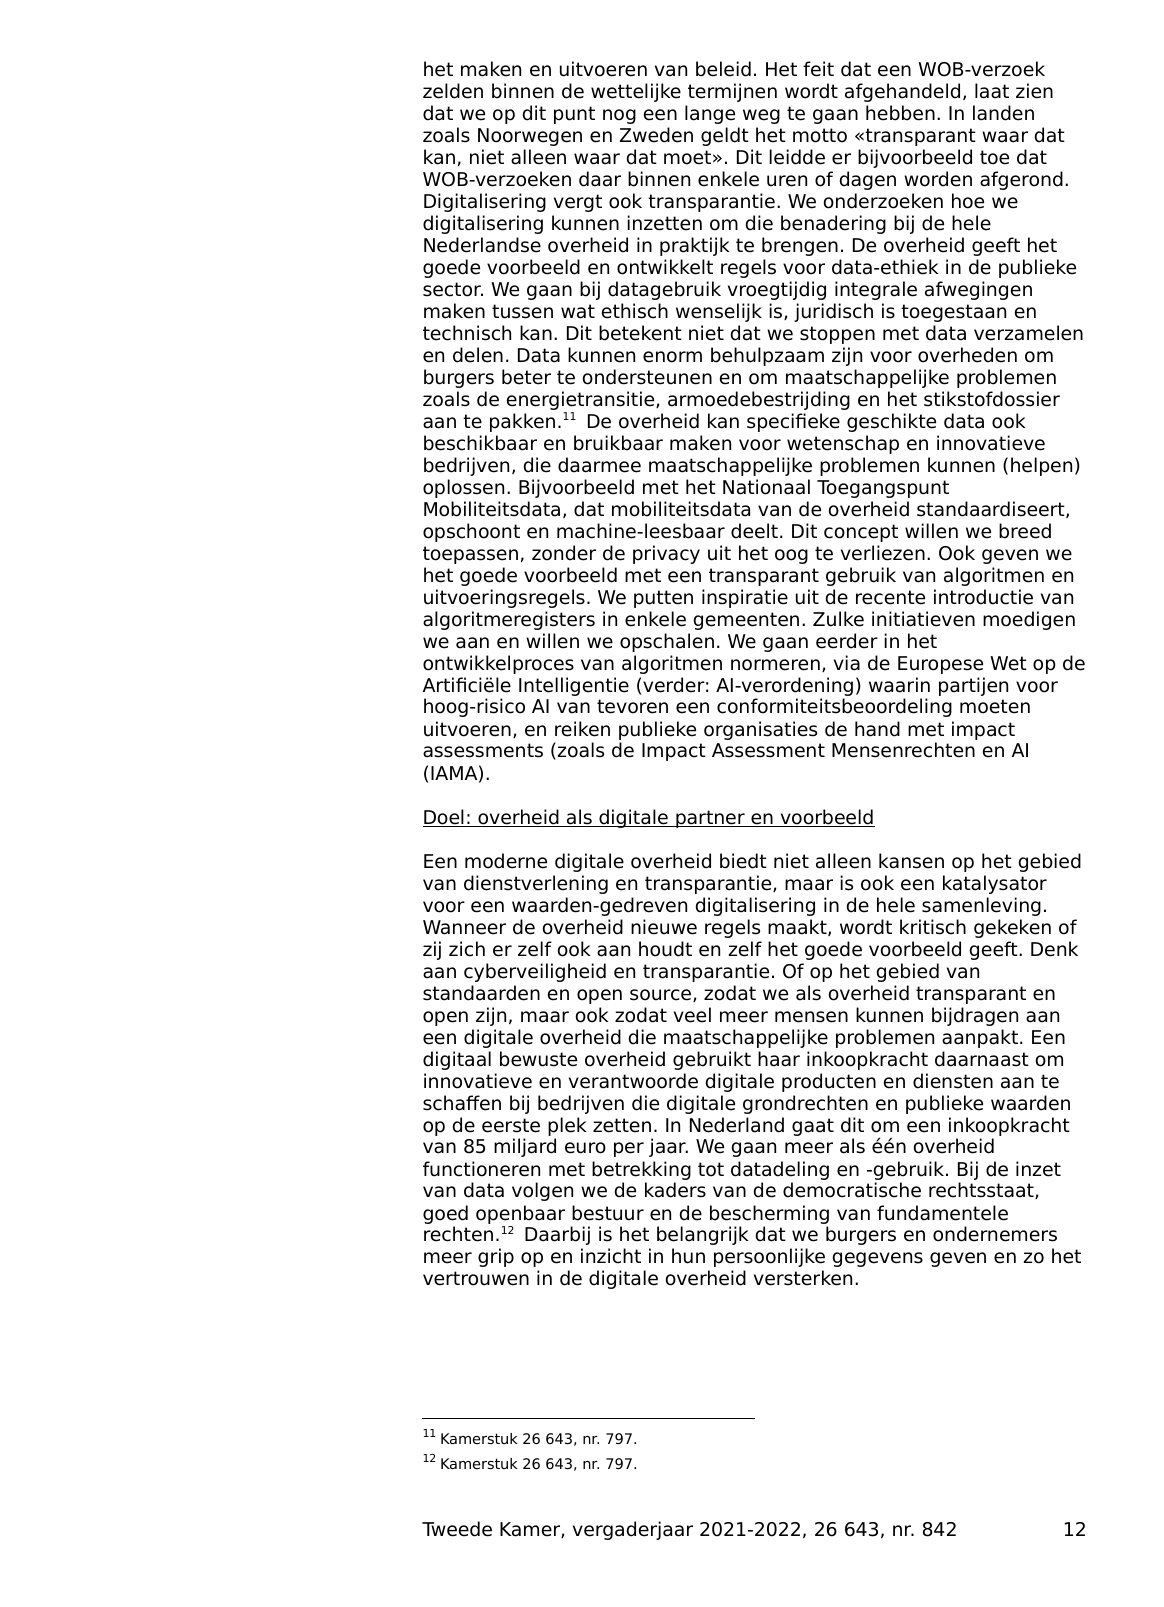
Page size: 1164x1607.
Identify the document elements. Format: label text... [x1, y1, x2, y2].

text Een moderne digitale overheid biedt niet alleen kansen op het gebied van dienstverlening en transparantie, maar is ook een katalysator voor een waarden-gedreven digitalisering in de hele samenleving. Wanneer de overheid nieuwe regels maakt, wordt kritisch gekeken of zij zich er zelf ook aan houdt en zelf het goede voorbeeld geeft. Denk aan cyberveiligheid en transparantie. Of op het gebied van standaarden en open source, zodat we als overheid transparant en open zijn, maar ook zodat veel meer mensen kunnen bijdragen aan een digitale overheid die maatschappelijke problemen aanpakt. Een digitaal bewuste overheid gebruikt haar inkoopkracht daarnaast om innovatieve en verantwoorde digitale producten en diensten aan te schaffen bij bedrijven die digitale grondrechten en publieke waarden op de eerste plek zetten. In Nederland gaat dit om een inkoopkracht van 85 miljard euro per jaar. We gaan meer als één overheid functioneren met betrekking tot datadeling en -gebruik. Bij de inzet van data volgen we de kaders van de democratische rechtsstaat, goed openbaar bestuur en de bescherming van fundamentele rechten. Daarbij is het belangrijk dat we burgers en ondernemers meer grip op en inzicht in hun persoonlijke gegevens geven en zo het vertrouwen in de digitale overheid versterken. [422, 851, 1087, 1290]
text Kamerstuk 26 643, nr. 797. [422, 1452, 1087, 1474]
text het maken en uitvoeren van beleid. Het feit dat een WOB-verzoek zelden binnen de wettelijke termijnen wordt afgehandeld, laat zien dat we op dit punt nog een lange weg te gaan hebben. In landen zoals Noorwegen en Zweden geldt het motto «transparant waar dat kan, niet alleen waar dat moet». Dit leidde er bijvoorbeeld toe dat WOB-verzoeken daar binnen enkele uren of dagen worden afgerond. Digitalisering vergt ook transparantie. We onderzoeken hoe we digitalisering kunnen inzetten om die benadering bij de hele Nederlandse overheid in praktijk te brengen. De overheid geeft het goede voorbeeld en ontwikkelt regels voor data-ethiek in de publieke sector. We gaan bij datagebruik vroegtijdig integrale afwegingen maken tussen wat ethisch wenselijk is, juridisch is toegestaan en technisch kan. Dit betekent niet dat we stoppen met data verzamelen en delen. Data kunnen enorm behulpzaam zijn voor overheden om burgers beter te ondersteunen en om maatschappelijke problemen zoals de energietransitie, armoedebestrijding en het stikstofdossier aan te pakken. De overheid kan specifieke geschikte data ook beschikbaar en bruikbaar maken voor wetenschap en innovatieve bedrijven, die daarmee maatschappelijke problemen kunnen (helpen) oplossen. Bijvoorbeeld met het Nationaal Toegangspunt Mobiliteitsdata, dat mobiliteitsdata van de overheid standaardiseert, opschoont en machine-leesbaar deelt. Dit concept willen we breed toepassen, zonder de privacy uit het oog te verliezen. Ook geven we het goede voorbeeld met een transparant gebruik van algoritmen en uitvoeringsregels. We putten inspiratie uit de recente introductie van algoritmeregisters in enkele gemeenten. Zulke initiatieven moedigen we aan en willen we opschalen. We gaan eerder in het ontwikkelproces van algoritmen normeren, via de Europese Wet op de Artificiële Intelligentie (verder: AI-verordening) waarin partijen voor hoog-risico AI van tevoren een conformiteitsbeoordeling moeten uitvoeren, en reiken publieke organisaties de hand met impact assessments (zoals de Impact Assessment Mensenrechten en AI (IAMA). [422, 59, 1087, 784]
subtitle Doel: overheid als digitale partner en voorbeeld [422, 807, 1087, 828]
text Kamerstuk 26 643, nr. 797. [422, 1427, 1087, 1449]
